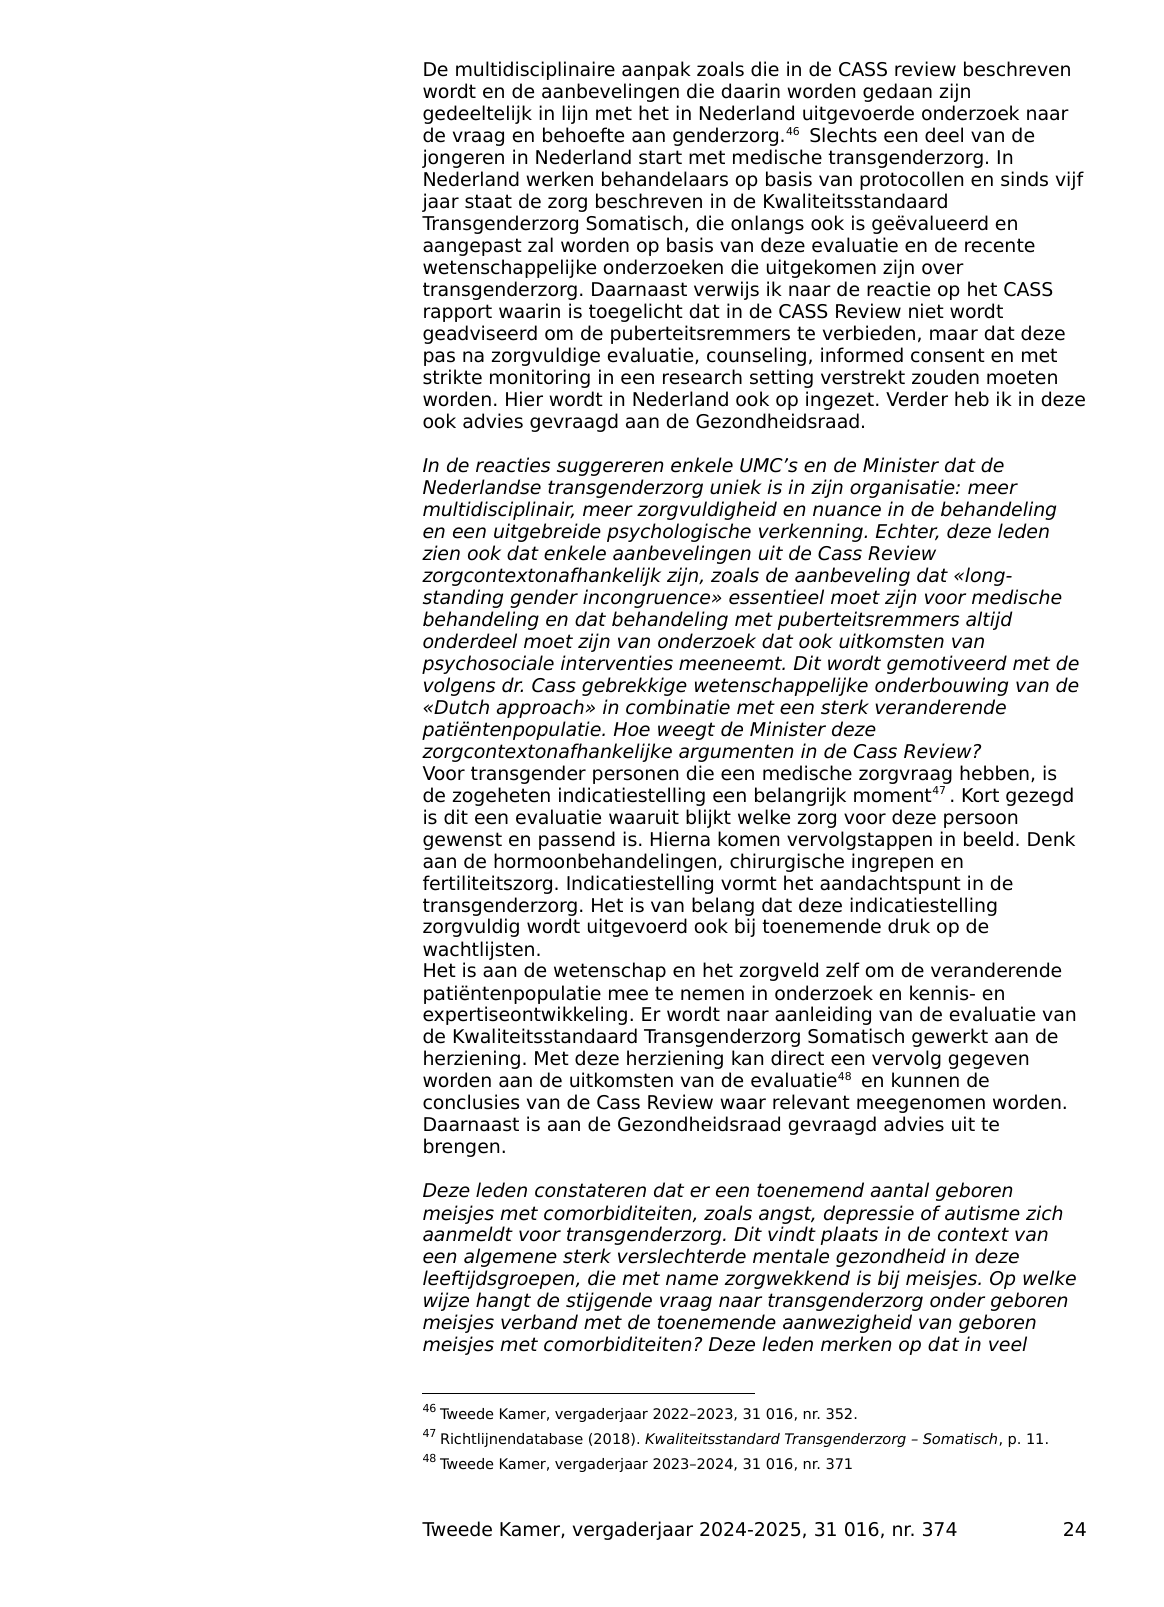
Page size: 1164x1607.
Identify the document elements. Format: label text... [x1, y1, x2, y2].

text Richtlijnendatabase (2018). Kwaliteitsstandard Transgenderzorg – Somatisch, p. 11. [422, 1427, 1087, 1449]
text Tweede Kamer, vergaderjaar 2022–2023, 31 016, nr. 352. [422, 1402, 1087, 1424]
text Tweede Kamer, vergaderjaar 2023–2024, 31 016, nr. 371 [422, 1452, 1087, 1474]
text Het is aan de wetenschap en het zorgveld zelf om de veranderende patiëntenpopulatie mee te nemen in onderzoek en kennis- en expertiseontwikkeling. Er wordt naar aanleiding van de evaluatie van de Kwaliteitsstandaard Transgenderzorg Somatisch gewerkt aan de herziening. Met deze herziening kan direct een vervolg gegeven worden aan de uitkomsten van de evaluatie en kunnen de conclusies van de Cass Review waar relevant meegenomen worden. Daarnaast is aan de Gezondheidsraad gevraagd advies uit te brengen. [422, 960, 1087, 1158]
text In de reacties suggereren enkele UMC’s en de Minister dat de Nederlandse transgenderzorg uniek is in zijn organisatie: meer multidisciplinair, meer zorgvuldigheid en nuance in de behandeling en een uitgebreide psychologische verkenning. Echter, deze leden zien ook dat enkele aanbevelingen uit de Cass Review zorgcontextonafhankelijk zijn, zoals de aanbeveling dat «long-standing gender incongruence» essentieel moet zijn voor medische behandeling en dat behandeling met puberteitsremmers altijd onderdeel moet zijn van onderzoek dat ook uitkomsten van psychosociale interventies meeneemt. Dit wordt gemotiveerd met de volgens dr. Cass gebrekkige wetenschappelijke onderbouwing van de «Dutch approach» in combinatie met een sterk veranderende patiëntenpopulatie. Hoe weegt de Minister deze zorgcontextonafhankelijke argumenten in de Cass Review? [422, 455, 1087, 763]
text De multidisciplinaire aanpak zoals die in de CASS review beschreven wordt en de aanbevelingen die daarin worden gedaan zijn gedeeltelijk in lijn met het in Nederland uitgevoerde onderzoek naar de vraag en behoefte aan genderzorg. Slechts een deel van de jongeren in Nederland start met medische transgenderzorg. In Nederland werken behandelaars op basis van protocollen en sinds vijf jaar staat de zorg beschreven in de Kwaliteitsstandaard Transgenderzorg Somatisch, die onlangs ook is geëvalueerd en aangepast zal worden op basis van deze evaluatie en de recente wetenschappelijke onderzoeken die uitgekomen zijn over transgenderzorg. Daarnaast verwijs ik naar de reactie op het CASS rapport waarin is toegelicht dat in de CASS Review niet wordt geadviseerd om de puberteitsremmers te verbieden, maar dat deze pas na zorgvuldige evaluatie, counseling, informed consent en met strikte monitoring in een research setting verstrekt zouden moeten worden. Hier wordt in Nederland ook op ingezet. Verder heb ik in deze ook advies gevraagd aan de Gezondheidsraad. [422, 59, 1087, 433]
text Voor transgender personen die een medische zorgvraag hebben, is de zogeheten indicatiestelling een belangrijk moment. Kort gezegd is dit een evaluatie waaruit blijkt welke zorg voor deze persoon gewenst en passend is. Hierna komen vervolgstappen in beeld. Denk aan de hormoonbehandelingen, chirurgische ingrepen en fertiliteitszorg. Indicatiestelling vormt het aandachtspunt in de transgenderzorg. Het is van belang dat deze indicatiestelling zorgvuldig wordt uitgevoerd ook bij toenemende druk op de wachtlijsten. [422, 763, 1087, 960]
text Deze leden constateren dat er een toenemend aantal geboren meisjes met comorbiditeiten, zoals angst, depressie of autisme zich aanmeldt voor transgenderzorg. Dit vindt plaats in de context van een algemene sterk verslechterde mentale gezondheid in deze leeftijdsgroepen, die met name zorgwekkend is bij meisjes. Op welke wijze hangt de stijgende vraag naar transgenderzorg onder geboren meisjes verband met de toenemende aanwezigheid van geboren meisjes met comorbiditeiten? Deze leden merken op dat in veel [422, 1180, 1087, 1356]
